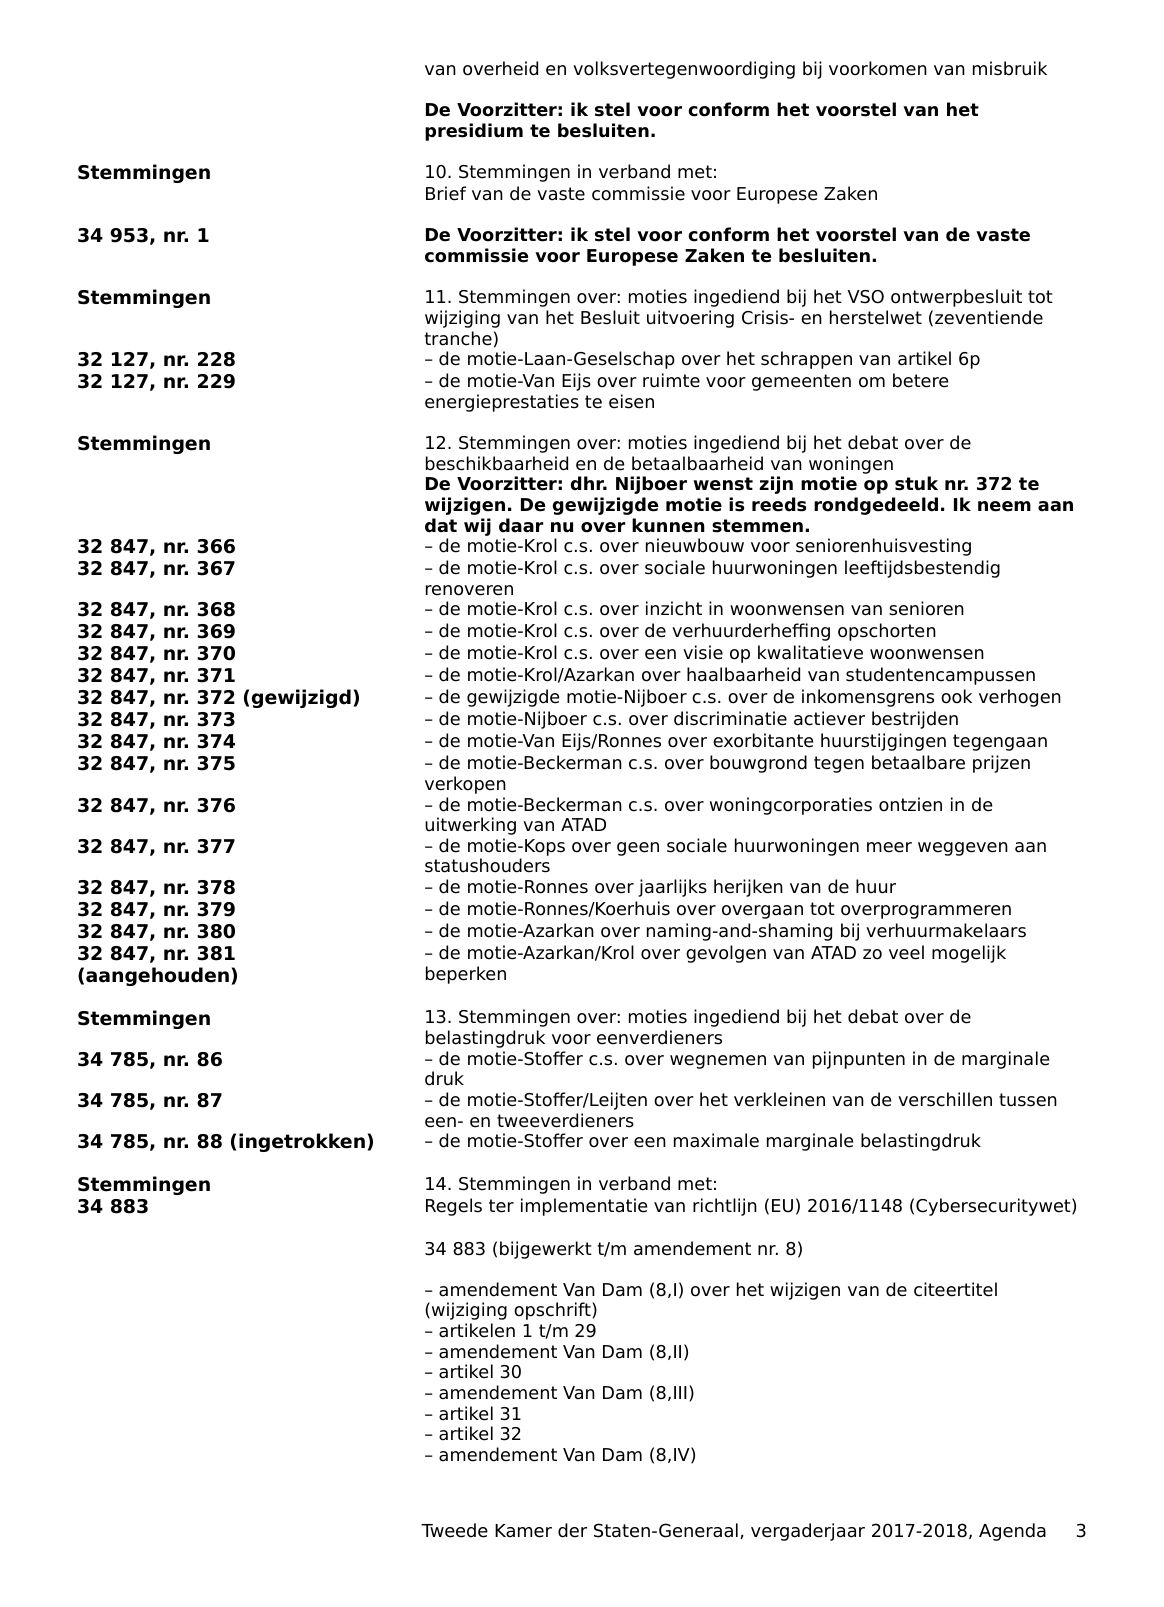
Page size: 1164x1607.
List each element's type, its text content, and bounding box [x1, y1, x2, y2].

table_cell 14. Stemmingen in verband met: [418, 1174, 1087, 1196]
table_cell 32 847, nr. 371 [77, 665, 401, 687]
table_cell – de motie-Stoffer/Leijten over het verkleinen van de verschillen tussen een- en tweeverdieners [418, 1090, 1087, 1131]
table_cell van overheid en volksvertegenwoordiging bij voorkomen van misbruik [418, 59, 1087, 80]
table_cell 34 785, nr. 87 [77, 1090, 401, 1131]
table_cell – de motie-Van Eijs/Ronnes over exorbitante huurstijgingen tegengaan [418, 731, 1087, 753]
table_cell [401, 349, 418, 371]
table_cell – de motie-Ronnes over jaarlijks herijken van de huur [418, 877, 1087, 899]
table_cell – de motie-Beckerman c.s. over bouwgrond tegen betaalbare prijzen verkopen [418, 753, 1087, 794]
table_cell [401, 184, 418, 205]
table_cell [401, 599, 418, 621]
table_cell [77, 474, 401, 536]
table_cell [401, 474, 418, 536]
table_cell – de motie-Krol c.s. over de verhuurderheffing opschorten [418, 621, 1087, 643]
table_cell 32 847, nr. 373 [77, 709, 401, 731]
table_cell [401, 287, 418, 349]
table_cell [418, 267, 1087, 287]
table_cell – de motie-Van Eijs over ruimte voor gemeenten om betere energieprestaties te eisen [418, 371, 1087, 412]
table_cell De Voorzitter: ik stel voor conform het voorstel van de vaste commissie voor Europese Zaken te besluiten. [418, 225, 1087, 267]
table_cell 32 847, nr. 380 [77, 921, 401, 943]
table_cell [77, 80, 401, 100]
table_cell [401, 987, 418, 1007]
table_cell [77, 184, 401, 205]
table_cell [401, 1362, 418, 1383]
table_cell – de motie-Stoffer c.s. over wegnemen van pijnpunten in de marginale druk [418, 1049, 1087, 1090]
table_cell [401, 1008, 418, 1049]
table_cell 34 785, nr. 86 [77, 1049, 401, 1090]
table_cell [418, 1218, 1087, 1238]
table_cell [77, 1445, 401, 1465]
table_cell [77, 1153, 401, 1174]
table_cell [401, 836, 418, 877]
table_cell 32 127, nr. 229 [77, 371, 401, 412]
table_cell [401, 1280, 418, 1321]
table_cell [401, 558, 418, 599]
table_cell 32 847, nr. 377 [77, 836, 401, 877]
table_cell – de motie-Laan-Geselschap over het schrappen van artikel 6p [418, 349, 1087, 371]
table_cell [418, 80, 1087, 100]
table_cell [401, 943, 418, 987]
table_cell [401, 753, 418, 794]
table_cell [401, 899, 418, 921]
table_cell [77, 1259, 401, 1280]
table_cell De Voorzitter: ik stel voor conform het voorstel van het presidium te besluiten. [418, 100, 1087, 142]
table_cell 34 883 [77, 1196, 401, 1218]
table_cell 32 847, nr. 375 [77, 753, 401, 794]
table_cell 11. Stemmingen over: moties ingediend bij het VSO ontwerpbesluit tot wijziging van het Besluit uitvoering Crisis- en herstelwet (zeventiende tranche) [418, 287, 1087, 349]
table_cell Stemmingen [77, 433, 401, 474]
table_cell [77, 59, 401, 80]
table_cell [401, 80, 418, 100]
table_cell [401, 1239, 418, 1259]
table_cell [401, 1445, 418, 1465]
table_cell – de motie-Beckerman c.s. over woningcorporaties ontzien in de uitwerking van ATAD [418, 795, 1087, 836]
table_cell 32 847, nr. 376 [77, 795, 401, 836]
table_cell [77, 987, 401, 1007]
table_cell [401, 687, 418, 709]
table_cell [401, 100, 418, 142]
table_cell 34 953, nr. 1 [77, 225, 401, 267]
table_cell [401, 536, 418, 558]
table_cell [401, 371, 418, 412]
table_cell – de motie-Krol/Azarkan over haalbaarheid van studentencampussen [418, 665, 1087, 687]
table_cell [401, 1404, 418, 1424]
table_cell [77, 1321, 401, 1342]
table_cell [401, 142, 418, 162]
table_cell [401, 621, 418, 643]
table_cell [418, 1259, 1087, 1280]
table_cell 32 847, nr. 372 (gewijzigd) [77, 687, 401, 709]
table_cell 32 847, nr. 366 [77, 536, 401, 558]
table_cell Stemmingen [77, 287, 401, 349]
table_cell [401, 1090, 418, 1131]
table_cell [401, 1424, 418, 1445]
table_cell 32 847, nr. 374 [77, 731, 401, 753]
table_cell – de motie-Azarkan/Krol over gevolgen van ATAD zo veel mogelijk beperken [418, 943, 1087, 987]
table_cell [77, 142, 401, 162]
table_cell – amendement Van Dam (8,III) [418, 1383, 1087, 1403]
table_cell 32 847, nr. 368 [77, 599, 401, 621]
table_cell [401, 1259, 418, 1280]
table_cell – de gewijzigde motie-Nijboer c.s. over de inkomensgrens ook verhogen [418, 687, 1087, 709]
table_cell [401, 1218, 418, 1238]
table_cell Stemmingen [77, 162, 401, 184]
table_cell [401, 205, 418, 225]
table_cell 12. Stemmingen over: moties ingediend bij het debat over de beschikbaarheid en de betaalbaarheid van woningen [418, 433, 1087, 474]
table_cell – amendement Van Dam (8,II) [418, 1342, 1087, 1362]
table_cell [77, 413, 401, 433]
table_cell De Voorzitter: dhr. Nijboer wenst zijn motie op stuk nr. 372 te wijzigen. De gewijzigde motie is reeds rondgedeeld. Ik neem aan dat wij daar nu over kunnen stemmen. [418, 474, 1087, 536]
table_cell [401, 1153, 418, 1174]
table_cell – de motie-Krol c.s. over sociale huurwoningen leeftijdsbestendig renoveren [418, 558, 1087, 599]
table_cell [401, 795, 418, 836]
table_cell 32 847, nr. 369 [77, 621, 401, 643]
table_cell 32 847, nr. 367 [77, 558, 401, 599]
table_cell 32 847, nr. 378 [77, 877, 401, 899]
table_cell Stemmingen [77, 1008, 401, 1049]
table_cell [401, 225, 418, 267]
table_cell [401, 59, 418, 80]
table_cell 32 847, nr. 381 (aangehouden) [77, 943, 401, 987]
table_cell [77, 1383, 401, 1403]
table_cell – amendement Van Dam (8,I) over het wijzigen van de citeertitel (wijziging opschrift) [418, 1280, 1087, 1321]
table_cell – de motie-Krol c.s. over inzicht in woonwensen van senioren [418, 599, 1087, 621]
table_cell – de motie-Stoffer over een maximale marginale belastingdruk [418, 1131, 1087, 1153]
table_cell [401, 921, 418, 943]
table_cell [401, 1131, 418, 1153]
table_cell [77, 1424, 401, 1445]
table_cell [77, 1342, 401, 1362]
table_cell 32 847, nr. 379 [77, 899, 401, 921]
table_cell [401, 267, 418, 287]
table_cell 32 847, nr. 370 [77, 643, 401, 665]
table_cell Stemmingen [77, 1174, 401, 1196]
table_cell [401, 433, 418, 474]
table_cell – artikel 30 [418, 1362, 1087, 1383]
table_cell [401, 643, 418, 665]
table_cell [77, 1239, 401, 1259]
table_cell – artikel 32 [418, 1424, 1087, 1445]
table_cell – amendement Van Dam (8,IV) [418, 1445, 1087, 1465]
table_cell [401, 1196, 418, 1218]
table_cell [418, 1153, 1087, 1174]
table_cell [401, 665, 418, 687]
table_cell – de motie-Azarkan over naming-and-shaming bij verhuurmakelaars [418, 921, 1087, 943]
table_cell Brief van de vaste commissie voor Europese Zaken [418, 184, 1087, 205]
table_cell – artikelen 1 t/m 29 [418, 1321, 1087, 1342]
table_cell [418, 413, 1087, 433]
table_cell – de motie-Krol c.s. over een visie op kwalitatieve woonwensen [418, 643, 1087, 665]
table_cell – artikel 31 [418, 1404, 1087, 1424]
table_cell 34 785, nr. 88 (ingetrokken) [77, 1131, 401, 1153]
table_cell [77, 1404, 401, 1424]
table_cell [77, 1362, 401, 1383]
table_cell [418, 205, 1087, 225]
table_cell [77, 1280, 401, 1321]
table_cell – de motie-Nijboer c.s. over discriminatie actiever bestrijden [418, 709, 1087, 731]
table_cell [401, 709, 418, 731]
table_cell [77, 267, 401, 287]
table_cell [418, 987, 1087, 1007]
table_cell [77, 1218, 401, 1238]
table_cell 13. Stemmingen over: moties ingediend bij het debat over de belastingdruk voor eenverdieners [418, 1008, 1087, 1049]
table_cell 10. Stemmingen in verband met: [418, 162, 1087, 184]
table_cell [77, 205, 401, 225]
table_cell [401, 162, 418, 184]
table_cell [401, 1342, 418, 1362]
table_cell [401, 413, 418, 433]
table_cell 32 127, nr. 228 [77, 349, 401, 371]
table_cell Regels ter implementatie van richtlijn (EU) 2016/1148 (Cybersecuritywet) [418, 1196, 1087, 1218]
table_cell [401, 877, 418, 899]
table_cell [401, 1321, 418, 1342]
table_cell – de motie-Krol c.s. over nieuwbouw voor seniorenhuisvesting [418, 536, 1087, 558]
table_cell – de motie-Kops over geen sociale huurwoningen meer weggeven aan statushouders [418, 836, 1087, 877]
table_cell [401, 1383, 418, 1403]
table_cell [418, 142, 1087, 162]
table_cell 34 883 (bijgewerkt t/m amendement nr. 8) [418, 1239, 1087, 1259]
table_cell [77, 100, 401, 142]
table_cell [401, 1174, 418, 1196]
table_cell [401, 1049, 418, 1090]
table_cell [401, 731, 418, 753]
table_cell – de motie-Ronnes/Koerhuis over overgaan tot overprogrammeren [418, 899, 1087, 921]
